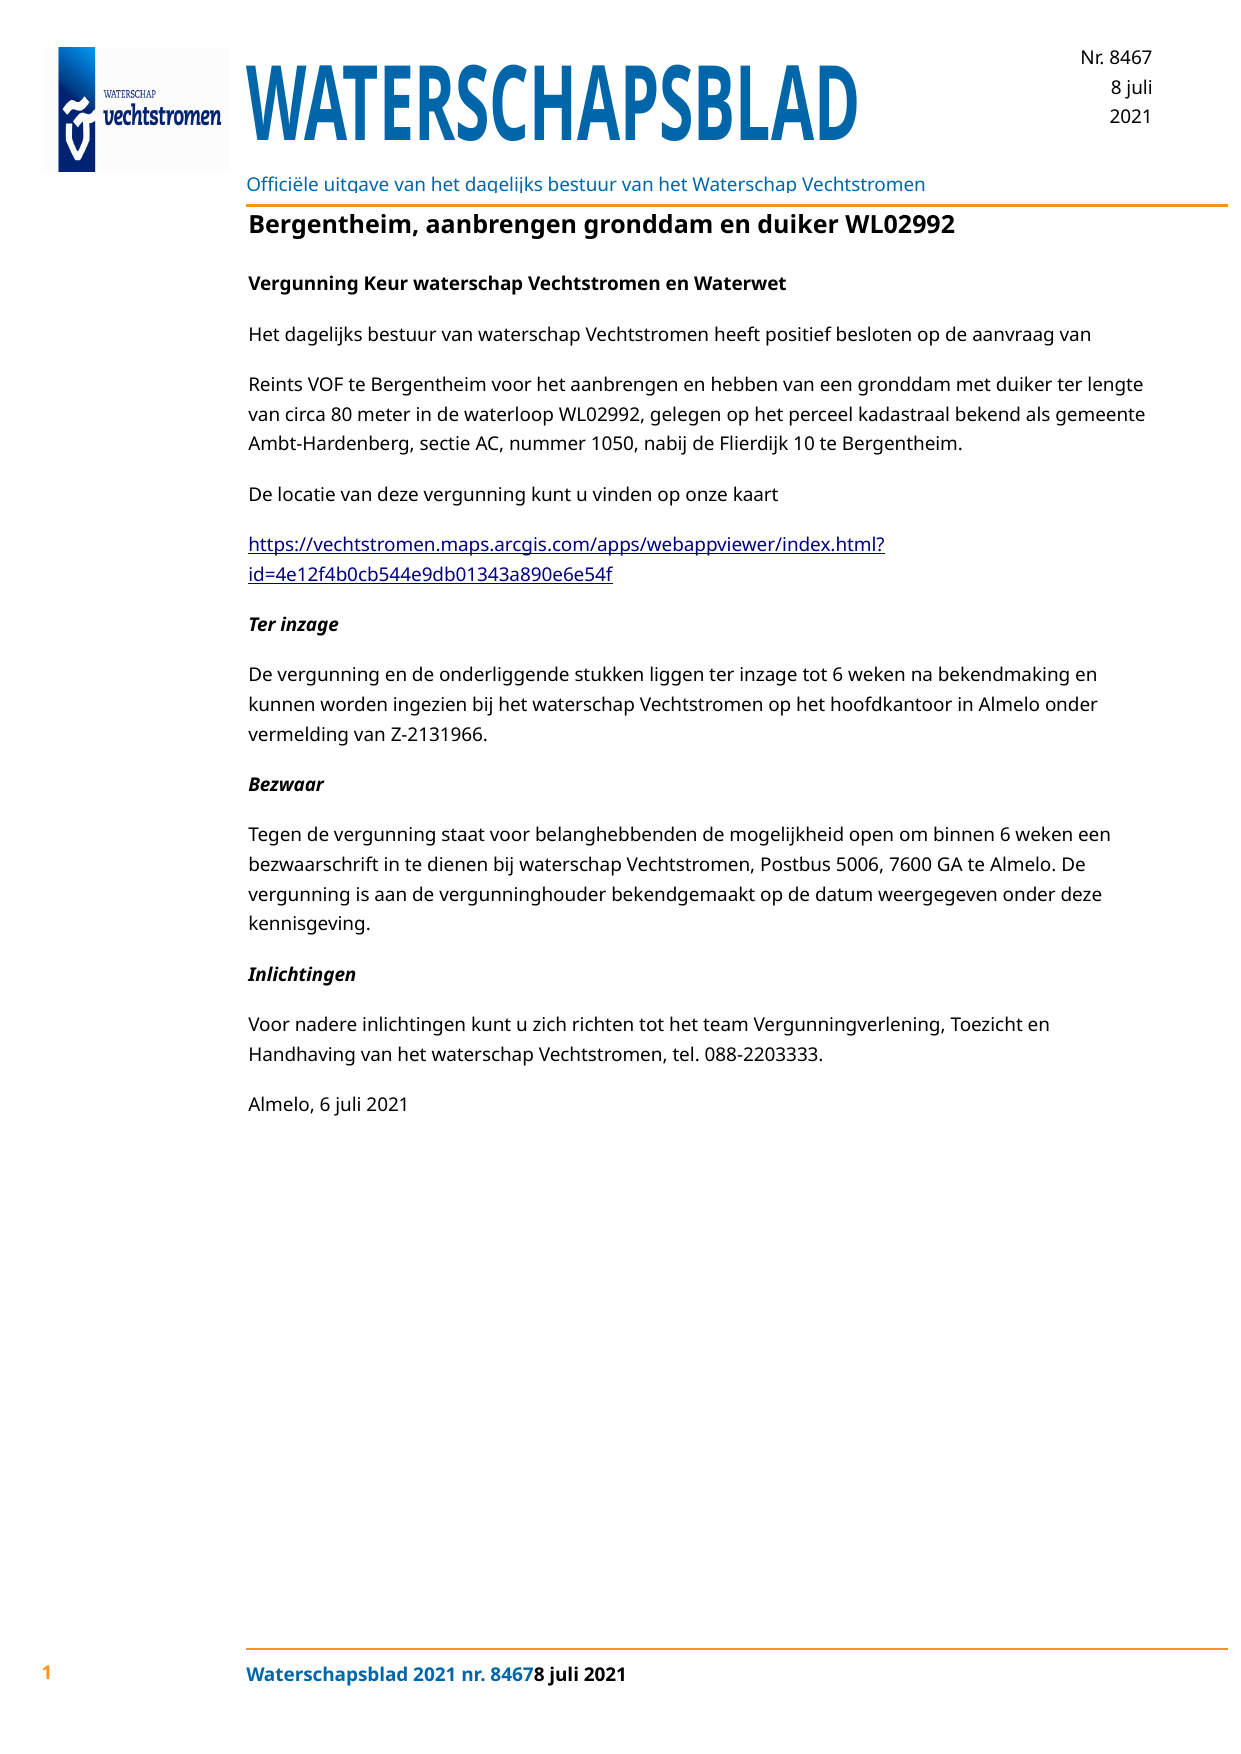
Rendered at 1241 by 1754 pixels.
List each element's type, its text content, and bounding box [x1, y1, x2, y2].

text Almelo, 6 juli 2021 [248, 1091, 1152, 1117]
text Bezwaar [248, 771, 1152, 797]
text De locatie van deze vergunning kunt u vinden op onze kaart [248, 481, 1152, 506]
text Vergunning Keur waterschap Vechtstromen en Waterwet [248, 270, 1152, 296]
text Reints VOF te Bergentheim voor het aanbrengen en hebben van een gronddam met duiker ter lengte van circa 80 meter in de waterloop WL02992, gelegen op het perceel kadastraal bekend als gemeente Ambt-Hardenberg, sectie AC, nummer 1050, nabij de Flierdijk 10 te Bergentheim. [248, 371, 1152, 456]
picture [41, 47, 231, 172]
text Voor nadere inlichtingen kunt u zich richten tot het team Vergunningverlening, Toezicht en Handhaving van het waterschap Vechtstromen, tel. 088-2203333. [248, 1011, 1152, 1066]
text Het dagelijks bestuur van waterschap Vechtstromen heeft positief besloten op de aanvraag van [248, 321, 1152, 346]
text De vergunning en de onderliggende stukken liggen ter inzage tot 6 weken na bekendmaking en kunnen worden ingezien bij het waterschap Vechtstromen op het hoofdkantoor in Almelo onder vermelding van Z-2131966. [248, 662, 1152, 746]
text https://vechtstromen.maps.arcgis.com/apps/webappviewer/index.html?id=4e12f4b0cb544e9db01343a890e6e54f [248, 531, 1152, 586]
text Inlichtingen [248, 961, 1152, 986]
text Bergentheim, aanbrengen gronddam en duiker WL02992 [248, 207, 1152, 241]
text Tegen de vergunning staat voor belanghebbenden de mogelijkheid open om binnen 6 weken een bezwaarschrift in te dienen bij waterschap Vechtstromen, Postbus 5006, 7600 GA te Almelo. De vergunning is aan de vergunninghouder bekendgemaakt op de datum weergegeven onder deze kennisgeving. [248, 822, 1152, 936]
text Ter inzage [248, 611, 1152, 637]
